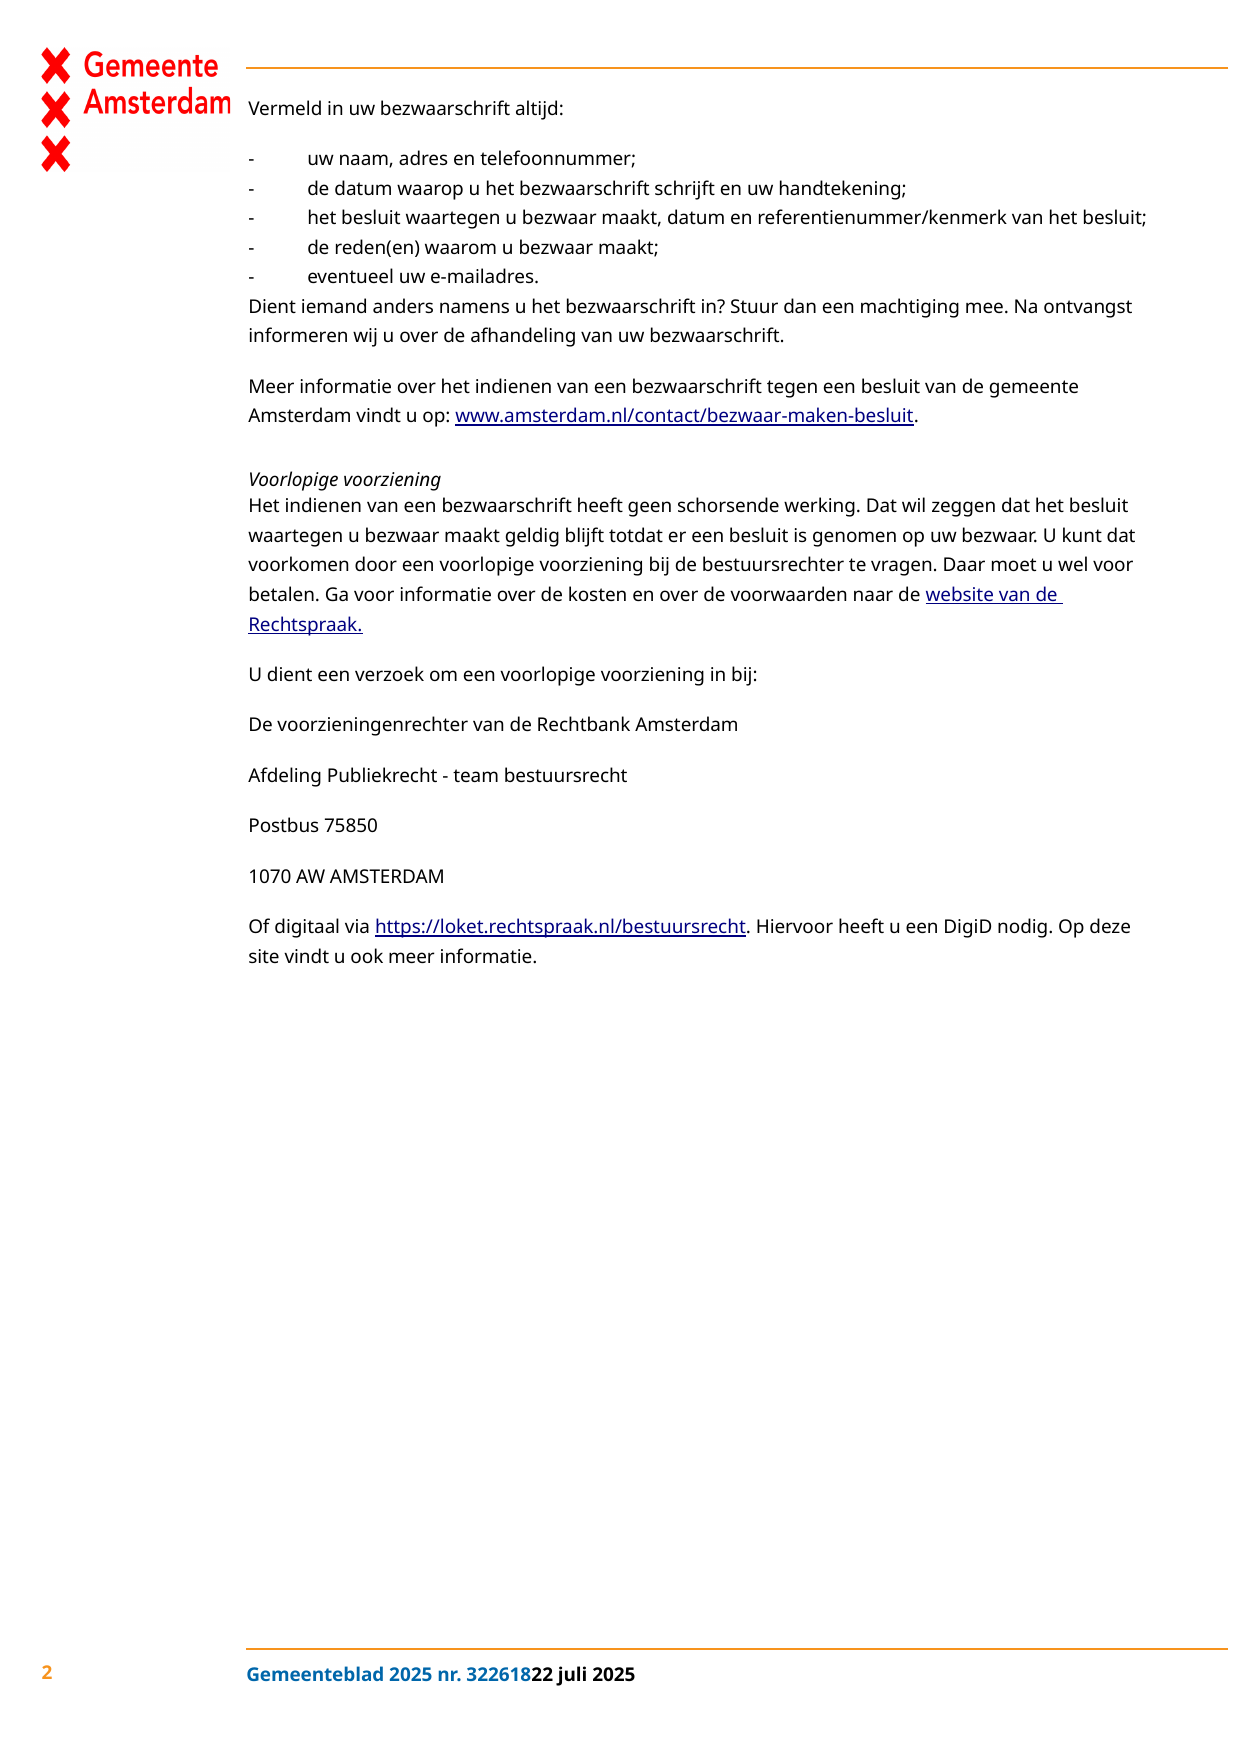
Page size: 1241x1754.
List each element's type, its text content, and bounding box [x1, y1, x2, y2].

text 1070 AW AMSTERDAM [248, 863, 1152, 888]
text Postbus 75850 [248, 812, 1152, 838]
list eventueel uw e-mailadres. [248, 263, 1152, 289]
list de datum waarop u het bezwaarschrift schrijft en uw handtekening; [248, 175, 1152, 201]
text De voorzieningenrechter van de Rechtbank Amsterdam [248, 712, 1152, 737]
text Voorlopige voorziening [248, 467, 1152, 492]
picture [41, 47, 231, 172]
text Of digitaal via https://loket.rechtspraak.nl/bestuursrecht. Hiervoor heeft u een DigiD nodig. Op deze site vindt u ook meer informatie. [248, 913, 1152, 968]
text Meer informatie over het indienen van een bezwaarschrift tegen een besluit van de gemeente Amsterdam vindt u op: www.amsterdam.nl/contact/bezwaar-maken-besluit. [248, 373, 1152, 428]
list de reden(en) waarom u bezwaar maakt; [248, 234, 1152, 260]
text Afdeling Publiekrecht - team bestuursrecht [248, 762, 1152, 788]
list het besluit waartegen u bezwaar maakt, datum en referentienummer/kenmerk van het besluit; [248, 204, 1152, 230]
text U dient een verzoek om een voorlopige voorziening in bij: [248, 661, 1152, 687]
text Vermeld in uw bezwaarschrift altijd: [248, 95, 1152, 121]
text Dient iemand anders namens u het bezwaarschrift in? Stuur dan een machtiging mee. Na ontvangst informeren wij u over de afhandeling van uw bezwaarschrift. [248, 293, 1152, 348]
text Het indienen van een bezwaarschrift heeft geen schorsende werking. Dat wil zeggen dat het besluit waartegen u bezwaar maakt geldig blijft totdat er een besluit is genomen op uw bezwaar. U kunt dat voorkomen door een voorlopige voorziening bij de bestuursrechter te vragen. Daar moet u wel voor betalen. Ga voor informatie over de kosten en over de voorwaarden naar de website van de Rechtspraak. [248, 492, 1152, 636]
list uw naam, adres en telefoonnummer; [248, 145, 1152, 171]
